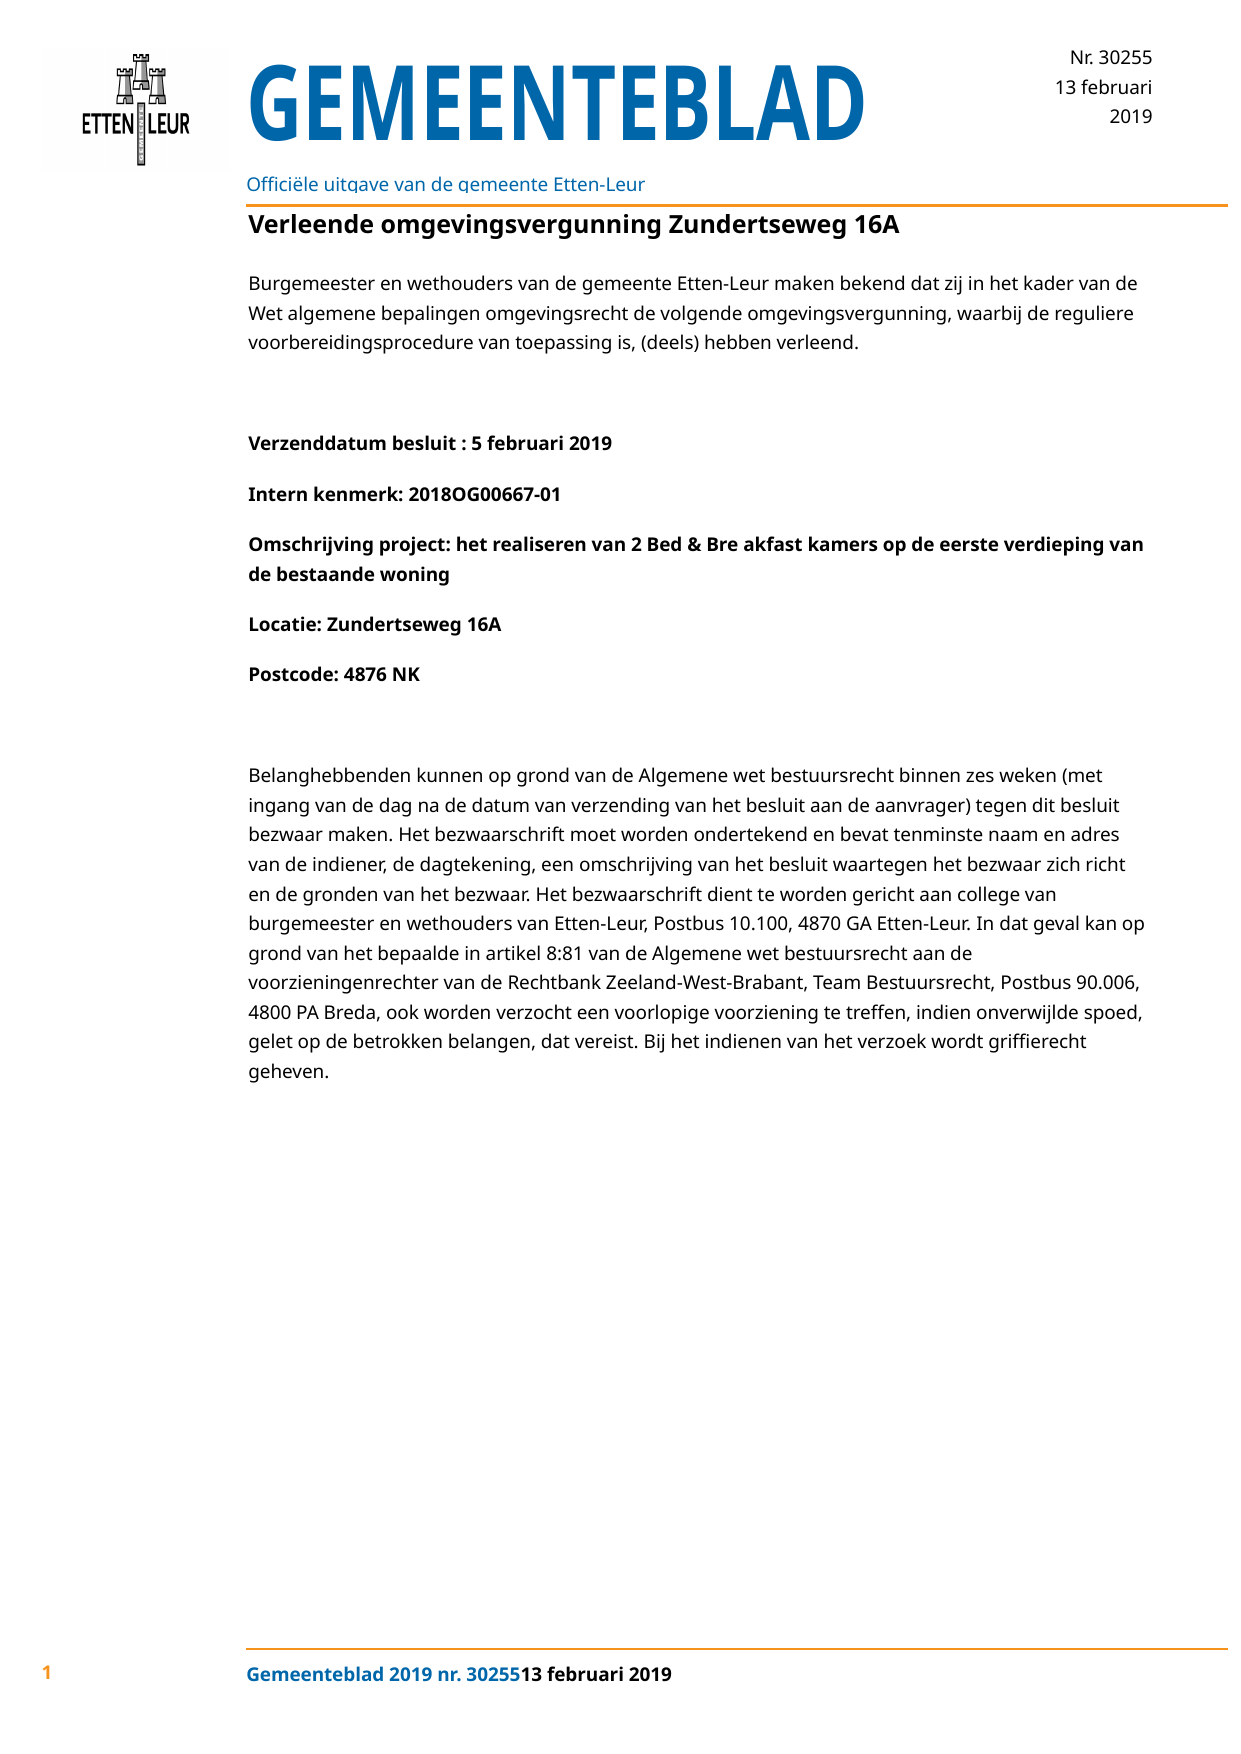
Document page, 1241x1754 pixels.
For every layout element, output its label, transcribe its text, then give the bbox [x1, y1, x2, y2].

text Locatie: Zundertseweg 16A [248, 611, 1152, 637]
text Intern kenmerk: 2018OG00667-01 [248, 481, 1152, 506]
text Verleende omgevingsvergunning Zundertseweg 16A [248, 207, 1152, 241]
text Belanghebbenden kunnen op grond van de Algemene wet bestuursrecht binnen zes weken (met ingang van de dag na de datum van verzending van het besluit aan de aanvrager) tegen dit besluit bezwaar maken. Het bezwaarschrift moet worden ondertekend en bevat tenminste naam en adres van de indiener, de dagtekening, een omschrijving van het besluit waartegen het bezwaar zich richt en de gronden van het bezwaar. Het bezwaarschrift dient te worden gericht aan college van burgemeester en wethouders van Etten-Leur, Postbus 10.100, 4870 GA Etten-Leur. In dat geval kan op grond van het bepaalde in artikel 8:81 van de Algemene wet bestuursrecht aan de voorzieningenrechter van de Rechtbank Zeeland-West-Brabant, Team Bestuursrecht, Postbus 90.006, 4800 PA Breda, ook worden verzocht een voorlopige voorziening te treffen, indien onverwijlde spoed, gelet op de betrokken belangen, dat vereist. Bij het indienen van het verzoek wordt griffierecht geheven. [248, 762, 1152, 1084]
text Verzenddatum besluit : 5 februari 2019 [248, 430, 1152, 456]
picture [41, 47, 231, 172]
text Omschrijving project: het realiseren van 2 Bed & Bre akfast kamers op de eerste verdieping van de bestaande woning [248, 531, 1152, 586]
text Burgemeester en wethouders van de gemeente Etten-Leur maken bekend dat zij in het kader van de Wet algemene bepalingen omgevingsrecht de volgende omgevingsvergunning, waarbij de reguliere voorbereidingsprocedure van toepassing is, (deels) hebben verleend. [248, 270, 1152, 355]
text Postcode: 4876 NK [248, 662, 1152, 687]
